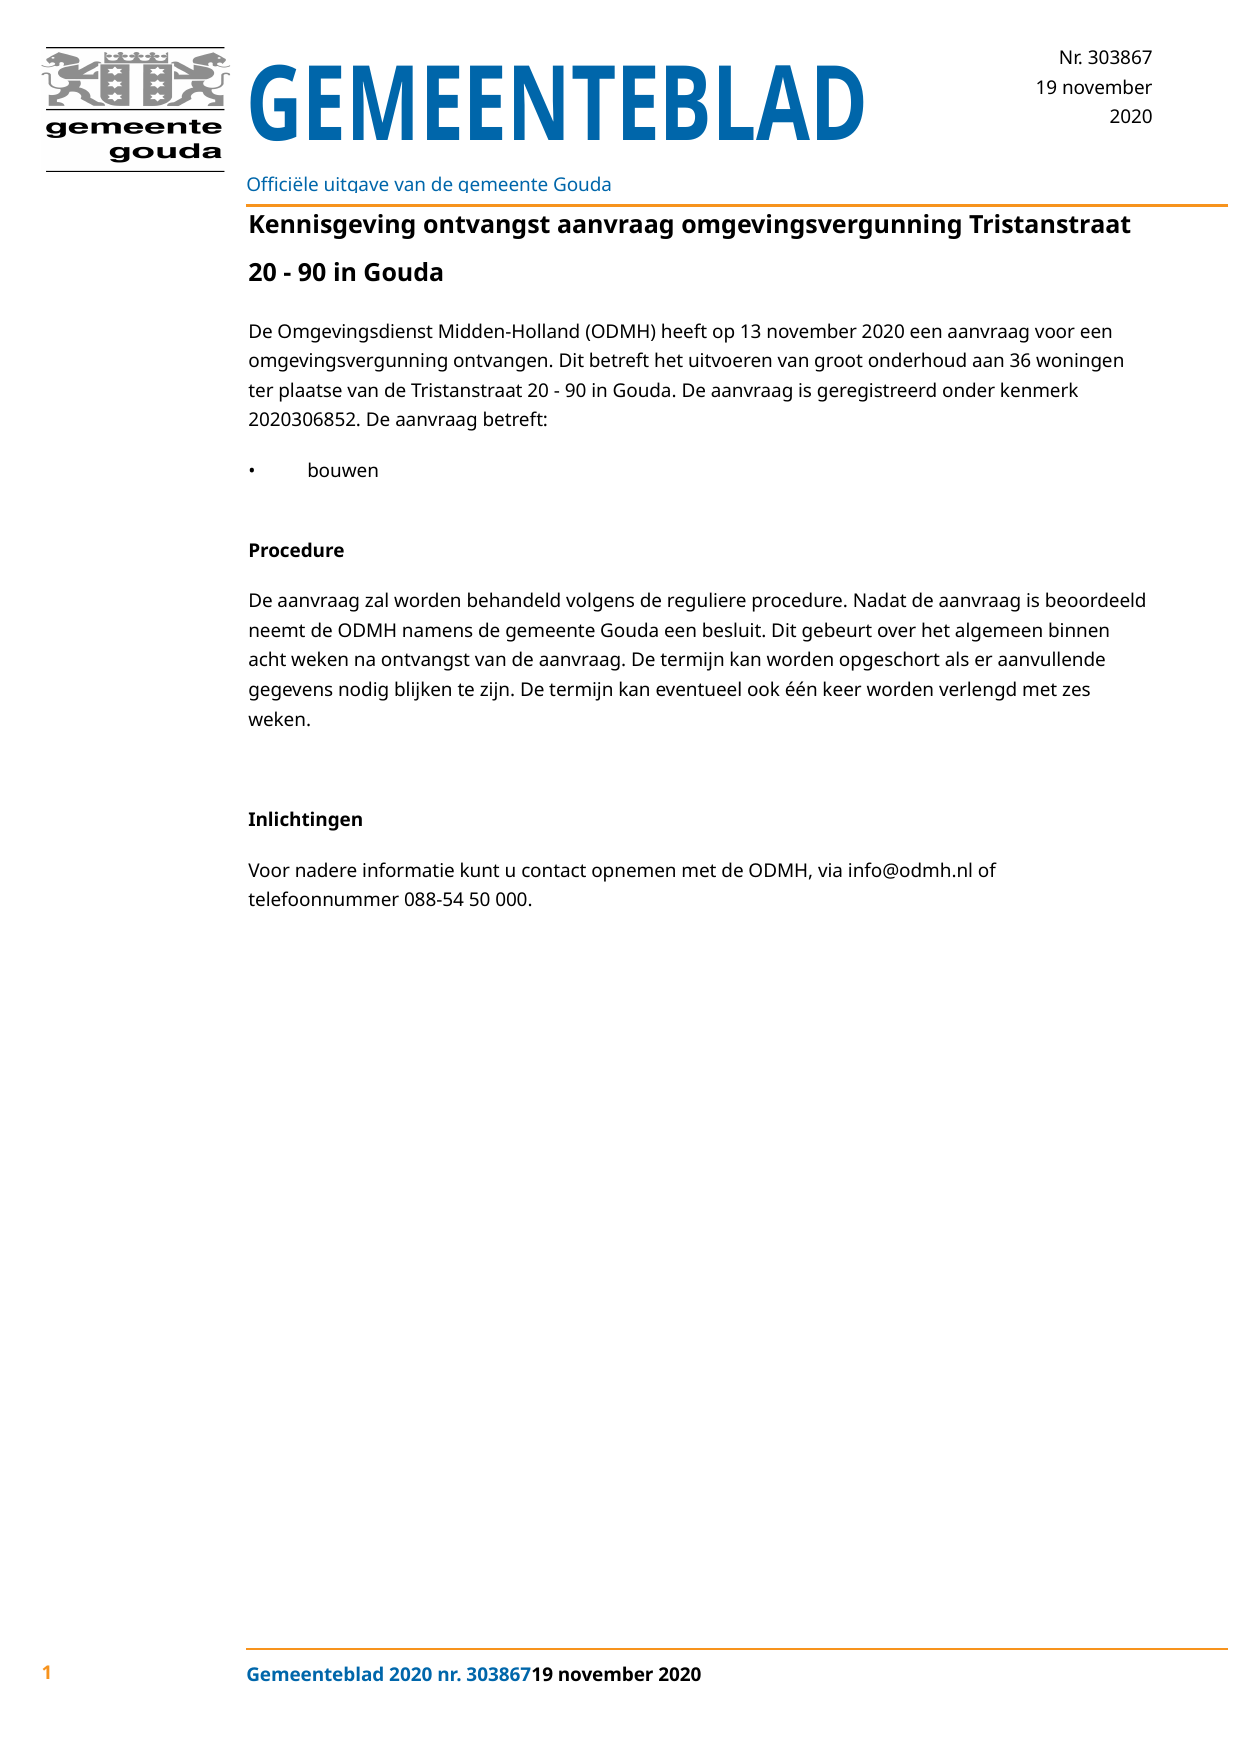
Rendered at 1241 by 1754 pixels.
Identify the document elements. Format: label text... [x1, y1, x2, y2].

text Voor nadere informatie kunt u contact opnemen met de ODMH, via info@odmh.nl of telefoonnummer 088-54 50 000. [248, 857, 1152, 912]
text Procedure [248, 537, 1152, 563]
list bouwen [248, 457, 1152, 483]
text De aanvraag zal worden behandeld volgens de reguliere procedure. Nadat de aanvraag is beoordeeld neemt de ODMH namens de gemeente Gouda een besluit. Dit gebeurt over het algemeen binnen acht weken na ontvangst van de aanvraag. De termijn kan worden opgeschort als er aanvullende gegevens nodig blijken te zijn. De termijn kan eventueel ook één keer worden verlengd met zes weken. [248, 587, 1152, 732]
picture [41, 47, 231, 172]
text De Omgevingsdienst Midden-Holland (ODMH) heeft op 13 november 2020 een aanvraag voor een omgevingsvergunning ontvangen. Dit betreft het uitvoeren van groot onderhoud aan 36 woningen ter plaatse van de Tristanstraat 20 - 90 in Gouda. De aanvraag is geregistreerd onder kenmerk 2020306852. De aanvraag betreft: [248, 318, 1152, 432]
text Kennisgeving ontvangst aanvraag omgevingsvergunning Tristanstraat 20 - 90 in Gouda [248, 207, 1152, 288]
text Inlichtingen [248, 807, 1152, 832]
